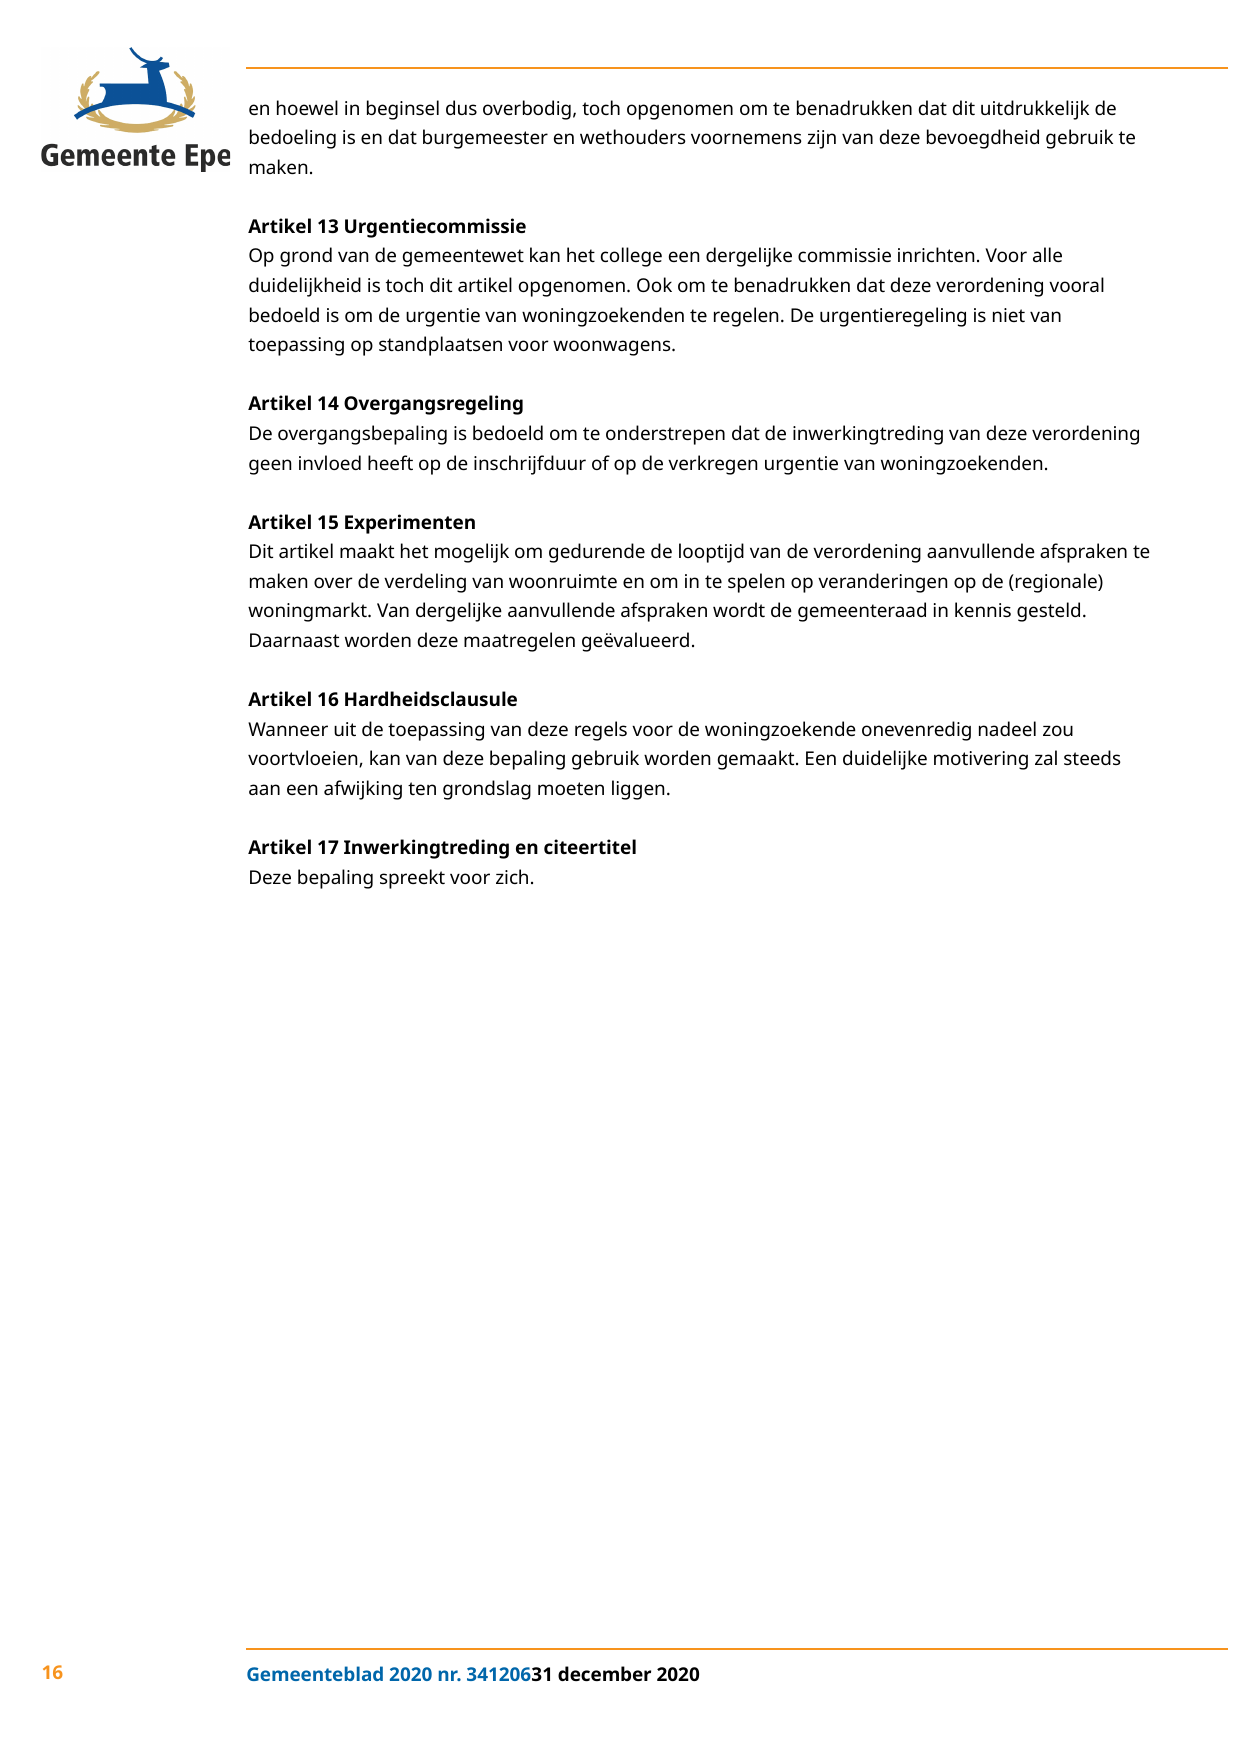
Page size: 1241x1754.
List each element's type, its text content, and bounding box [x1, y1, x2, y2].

picture [41, 47, 231, 172]
text Artikel 13 Urgentiecommissie [248, 213, 1152, 239]
text De overgangsbepaling is bedoeld om te onderstrepen dat de inwerkingtreding van deze verordening geen invloed heeft op de inschrijfduur of op de verkregen urgentie van woningzoekenden. [248, 420, 1152, 476]
text Daarnaast worden deze maatregelen geëvalueerd. [248, 627, 1152, 653]
text Deze bepaling spreekt voor zich. [248, 864, 1152, 890]
text Artikel 16 Hardheidsclausule [248, 686, 1152, 712]
text en hoewel in beginsel dus overbodig, toch opgenomen om te benadrukken dat dit uitdrukkelijk de bedoeling is en dat burgemeester en wethouders voornemens zijn van deze bevoegdheid gebruik te maken. [248, 95, 1152, 180]
text Artikel 14 Overgangsregeling [248, 391, 1152, 416]
text Op grond van de gemeentewet kan het college een dergelijke commissie inrichten. Voor alle duidelijkheid is toch dit artikel opgenomen. Ook om te benadrukken dat deze verordening vooral bedoeld is om de urgentie van woningzoekenden te regelen. De urgentieregeling is niet van toepassing op standplaatsen voor woonwagens. [248, 243, 1152, 357]
text Wanneer uit de toepassing van deze regels voor de woningzoekende onevenredig nadeel zou voortvloeien, kan van deze bepaling gebruik worden gemaakt. Een duidelijke motivering zal steeds aan een afwijking ten grondslag moeten liggen. [248, 716, 1152, 801]
text Artikel 15 Experimenten [248, 509, 1152, 535]
text Dit artikel maakt het mogelijk om gedurende de looptijd van de verordening aanvullende afspraken te maken over de verdeling van woonruimte en om in te spelen op veranderingen op de (regionale) woningmarkt. Van dergelijke aanvullende afspraken wordt de gemeenteraad in kennis gesteld. [248, 538, 1152, 623]
text Artikel 17 Inwerkingtreding en citeertitel [248, 834, 1152, 860]
